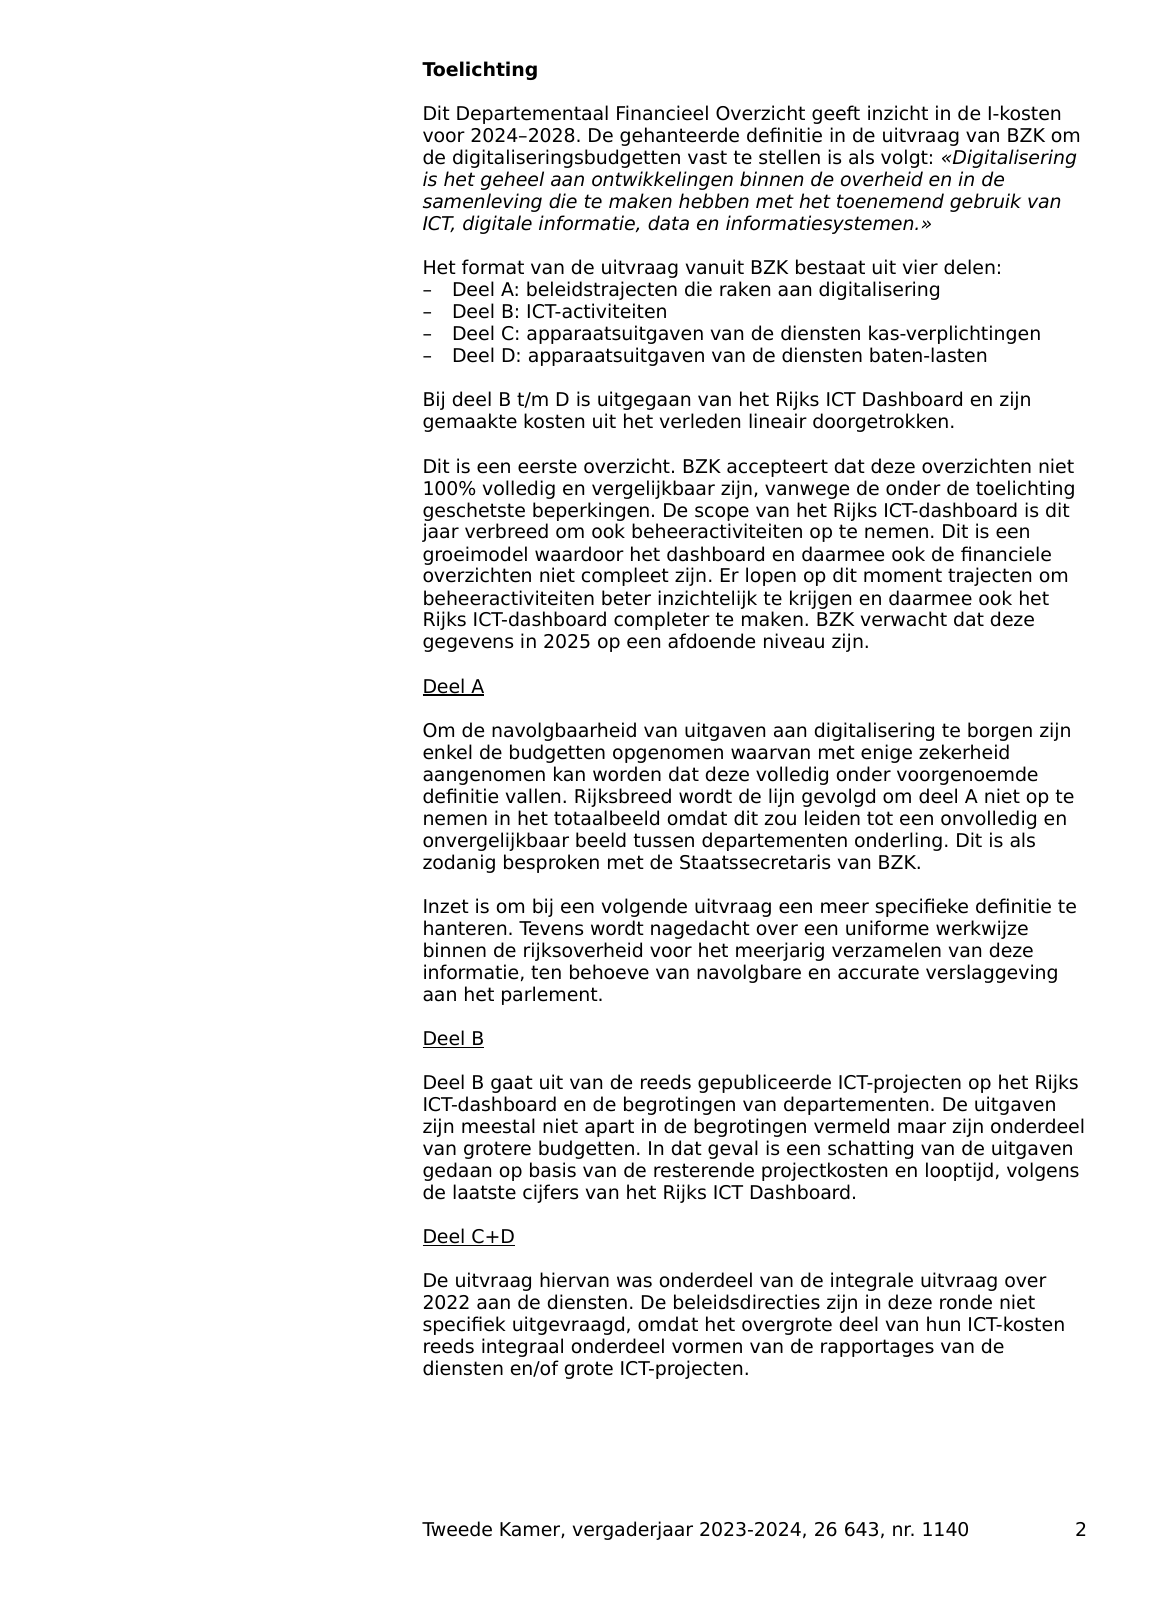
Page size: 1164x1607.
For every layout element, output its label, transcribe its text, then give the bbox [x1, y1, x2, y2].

text – Deel A: beleidstrajecten die raken aan digitalisering [422, 279, 1087, 301]
text Het format van de uitvraag vanuit BZK bestaat uit vier delen: [422, 257, 1087, 279]
text Dit Departementaal Financieel Overzicht geeft inzicht in de I-kosten voor 2024–2028. De gehanteerde definitie in de uitvraag van BZK om de digitaliseringsbudgetten vast te stellen is als volgt: «Digitalisering is het geheel aan ontwikkelingen binnen de overheid en in de samenleving die te maken hebben met het toenemend gebruik van ICT, digitale informatie, data en informatiesystemen.» [422, 103, 1087, 235]
text – Deel B: ICT-activiteiten [422, 301, 1087, 323]
text Dit is een eerste overzicht. BZK accepteert dat deze overzichten niet 100% volledig en vergelijkbaar zijn, vanwege de onder de toelichting geschetste beperkingen. De scope van het Rijks ICT-dashboard is dit jaar verbreed om ook beheeractiviteiten op te nemen. Dit is een groeimodel waardoor het dashboard en daarmee ook de financiele overzichten niet compleet zijn. Er lopen op dit moment trajecten om beheeractiviteiten beter inzichtelijk te krijgen en daarmee ook het Rijks ICT-dashboard completer te maken. BZK verwacht dat deze gegevens in 2025 op een afdoende niveau zijn. [422, 456, 1087, 653]
subtitle Deel B [422, 1028, 1087, 1050]
text Bij deel B t/m D is uitgegaan van het Rijks ICT Dashboard en zijn gemaakte kosten uit het verleden lineair doorgetrokken. [422, 389, 1087, 433]
text Inzet is om bij een volgende uitvraag een meer specifieke definitie te hanteren. Tevens wordt nagedacht over een uniforme werkwijze binnen de rijksoverheid voor het meerjarig verzamelen van deze informatie, ten behoeve van navolgbare en accurate verslaggeving aan het parlement. [422, 896, 1087, 1006]
text – Deel C: apparaatsuitgaven van de diensten kas-verplichtingen [422, 323, 1087, 345]
subtitle Toelichting [422, 59, 1087, 81]
text Deel B gaat uit van de reeds gepubliceerde ICT-projecten op het Rijks ICT-dashboard en de begrotingen van departementen. De uitgaven zijn meestal niet apart in de begrotingen vermeld maar zijn onderdeel van grotere budgetten. In dat geval is een schatting van de uitgaven gedaan op basis van de resterende projectkosten en looptijd, volgens de laatste cijfers van het Rijks ICT Dashboard. [422, 1072, 1087, 1204]
text De uitvraag hiervan was onderdeel van de integrale uitvraag over 2022 aan de diensten. De beleidsdirecties zijn in deze ronde niet specifiek uitgevraagd, omdat het overgrote deel van hun ICT-kosten reeds integraal onderdeel vormen van de rapportages van de diensten en/of grote ICT-projecten. [422, 1270, 1087, 1380]
subtitle Deel C+D [422, 1226, 1087, 1248]
text Om de navolgbaarheid van uitgaven aan digitalisering te borgen zijn enkel de budgetten opgenomen waarvan met enige zekerheid aangenomen kan worden dat deze volledig onder voorgenoemde definitie vallen. Rijksbreed wordt de lijn gevolgd om deel A niet op te nemen in het totaalbeeld omdat dit zou leiden tot een onvolledig en onvergelijkbaar beeld tussen departementen onderling. Dit is als zodanig besproken met de Staatssecretaris van BZK. [422, 720, 1087, 873]
text – Deel D: apparaatsuitgaven van de diensten baten-lasten [422, 345, 1087, 367]
subtitle Deel A [422, 676, 1087, 697]
